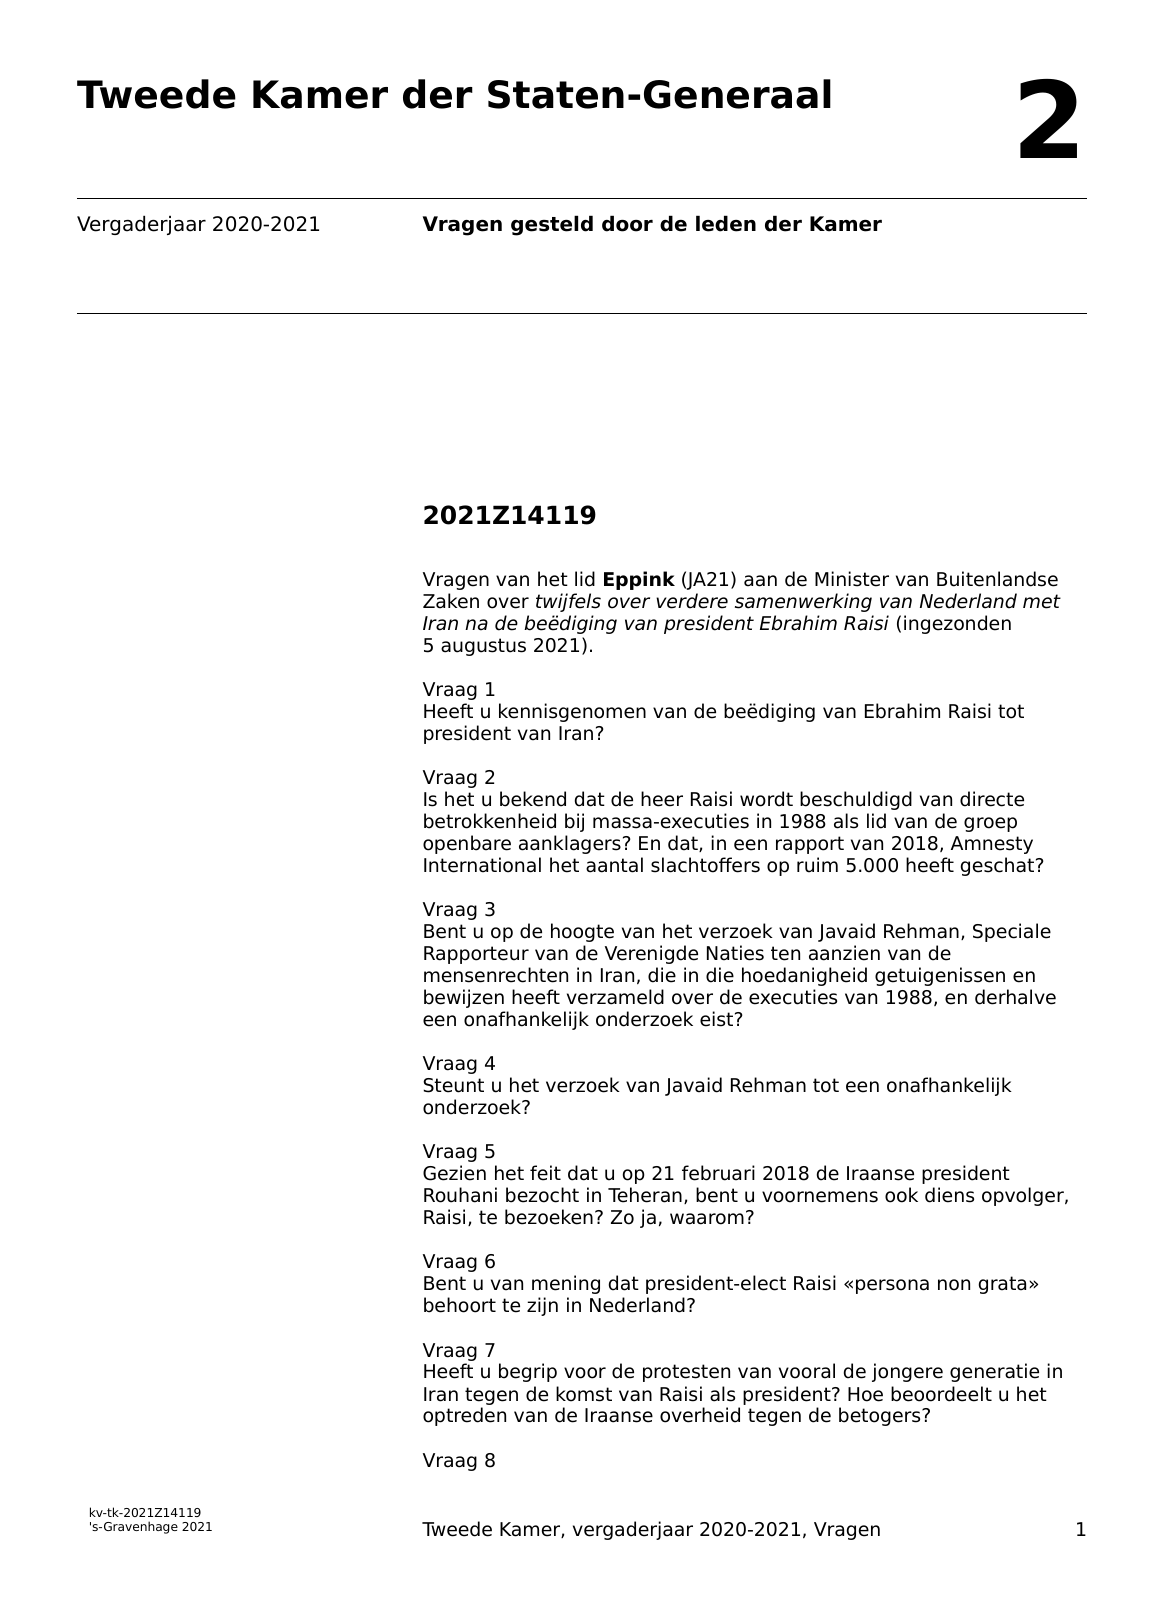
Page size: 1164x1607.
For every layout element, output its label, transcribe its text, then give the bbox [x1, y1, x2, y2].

text Vraag 5 [422, 1141, 1087, 1163]
text kv-tk-2021Z14119 [88, 1506, 323, 1520]
table_cell Vragen gesteld door de leden der Kamer [422, 199, 1087, 313]
text Vraag 3 [422, 899, 1087, 921]
text Gezien het feit dat u op 21 februari 2018 de Iraanse president Rouhani bezocht in Teheran, bent u voornemens ook diens opvolger, Raisi, te bezoeken? Zo ja, waarom? [422, 1163, 1087, 1229]
text Vraag 7 [422, 1339, 1087, 1361]
text Heeft u begrip voor de protesten van vooral de jongere generatie in Iran tegen de komst van Raisi als president? Hoe beoordeelt u het optreden van de Iraanse overheid tegen de betogers? [422, 1361, 1087, 1427]
text Bent u van mening dat president-elect Raisi «persona non grata» behoort te zijn in Nederland? [422, 1273, 1087, 1317]
text Vraag 6 [422, 1251, 1087, 1273]
text Heeft u kennisgenomen van de beëdiging van Ebrahim Raisi tot president van Iran? [422, 701, 1087, 745]
text Bent u op de hoogte van het verzoek van Javaid Rehman, Speciale Rapporteur van de Verenigde Naties ten aanzien van de mensenrechten in Iran, die in die hoedanigheid getuigenissen en bewijzen heeft verzameld over de executies van 1988, en derhalve een onafhankelijk onderzoek eist? [422, 921, 1087, 1031]
text Vraag 8 [422, 1449, 1087, 1472]
table_header Tweede Kamer der Staten-Generaal [77, 59, 886, 198]
table_header 2 [886, 59, 1087, 198]
text Is het u bekend dat de heer Raisi wordt beschuldigd van directe betrokkenheid bij massa-executies in 1988 als lid van de groep openbare aanklagers? En dat, in een rapport van 2018, Amnesty International het aantal slachtoffers op ruim 5.000 heeft geschat? [422, 789, 1087, 877]
text Vraag 4 [422, 1053, 1087, 1075]
text Steunt u het verzoek van Javaid Rehman tot een onafhankelijk onderzoek? [422, 1075, 1087, 1119]
text 2021Z14119 [422, 501, 1087, 531]
text Vraag 1 [422, 679, 1087, 701]
text 's-Gravenhage 2021 [88, 1520, 323, 1534]
text Vraag 2 [422, 767, 1087, 789]
text Vragen van het lid Eppink (JA21) aan de Minister van Buitenlandse Zaken over twijfels over verdere samenwerking van Nederland met Iran na de beëdiging van president Ebrahim Raisi (ingezonden 5 augustus 2021). [422, 569, 1087, 657]
table_cell Vergaderjaar 2020-2021 [77, 199, 422, 313]
